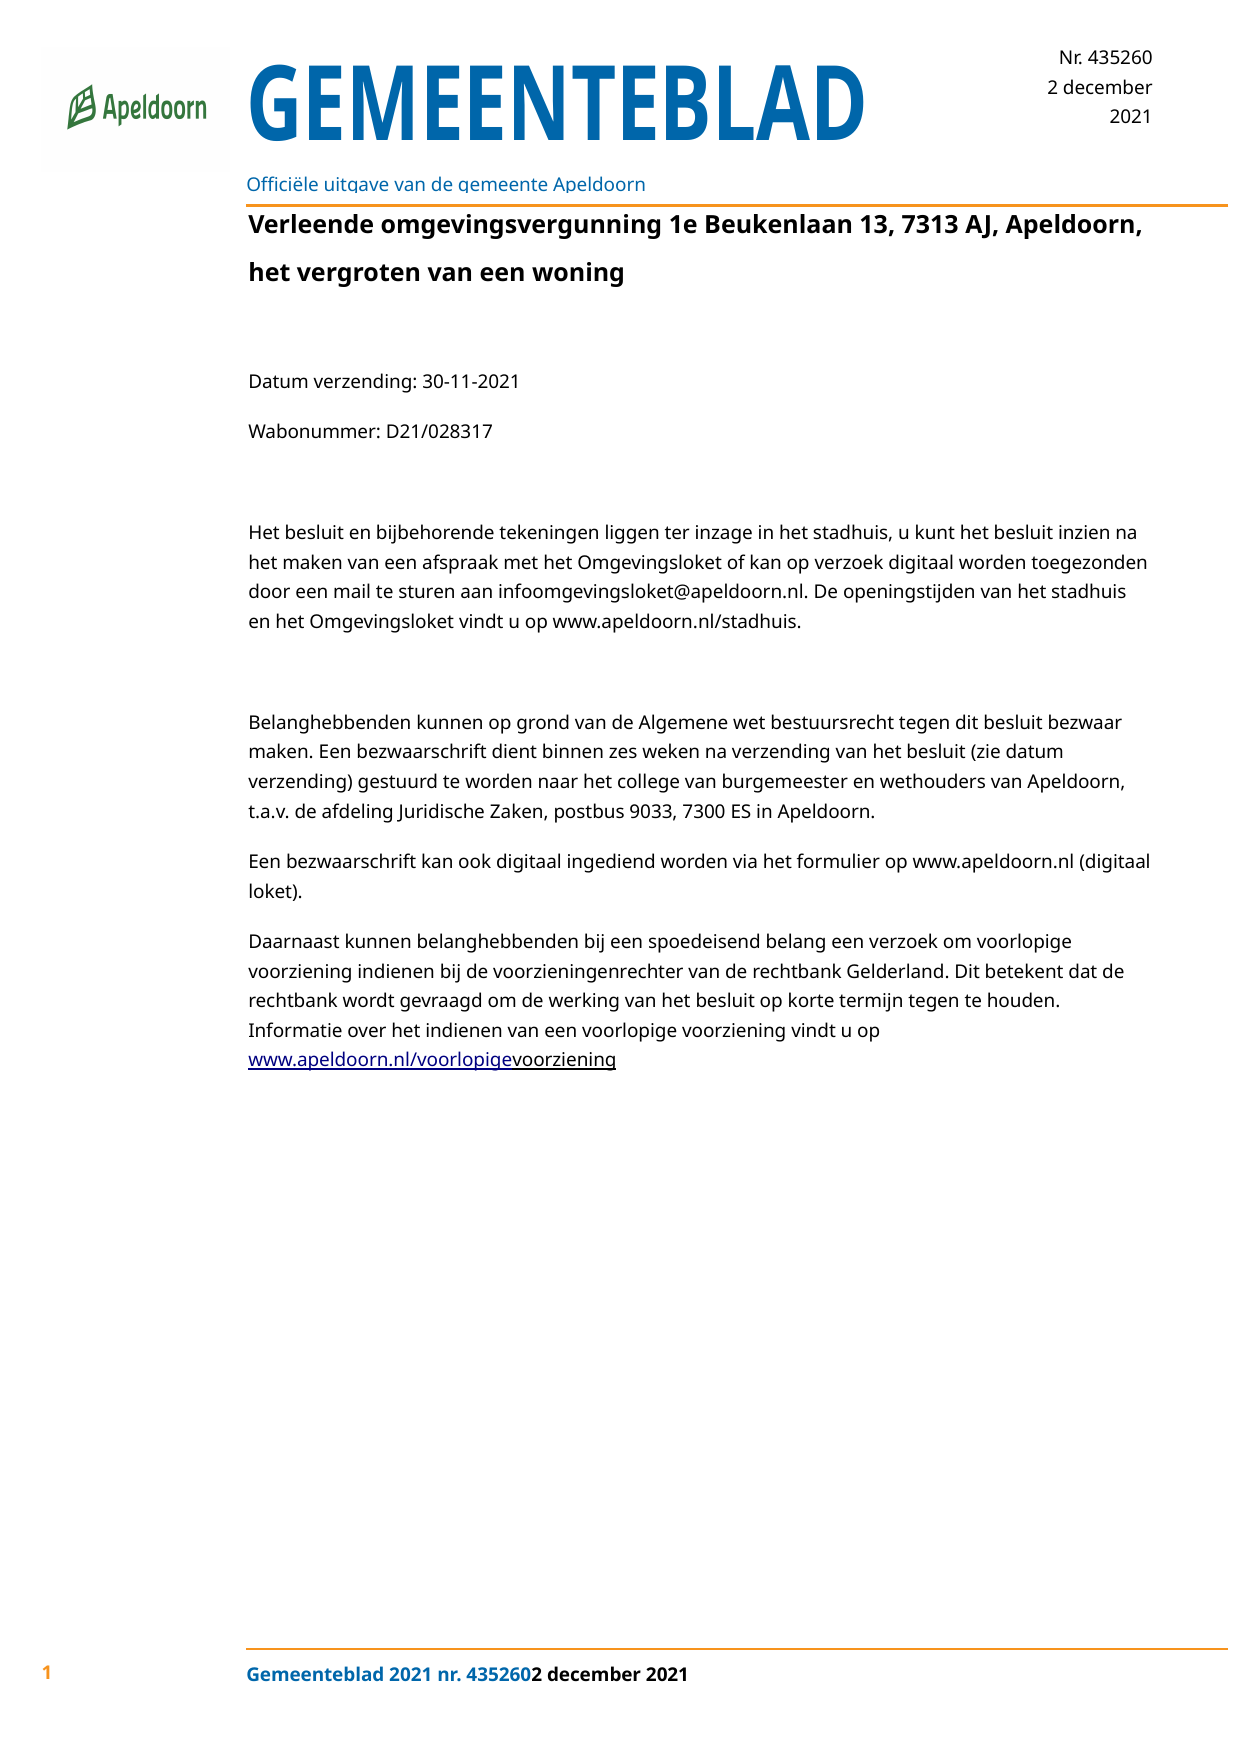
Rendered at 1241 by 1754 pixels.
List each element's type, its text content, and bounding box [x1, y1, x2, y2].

text Verleende omgevingsvergunning 1e Beukenlaan 13, 7313 AJ, Apeldoorn, het vergroten van een woning [248, 207, 1152, 288]
text Daarnaast kunnen belanghebbenden bij een spoedeisend belang een verzoek om voorlopige voorziening indienen bij de voorzieningenrechter van de rechtbank Gelderland. Dit betekent dat de rechtbank wordt gevraagd om de werking van het besluit op korte termijn tegen te houden. Informatie over het indienen van een voorlopige voorziening vindt u op www.apeldoorn.nl/voorlopigevoorziening [248, 928, 1152, 1072]
text Wabonummer: D21/028317 [248, 419, 1152, 444]
text Het besluit en bijbehorende tekeningen liggen ter inzage in het stadhuis, u kunt het besluit inzien na het maken van een afspraak met het Omgevingsloket of kan op verzoek digitaal worden toegezonden door een mail te sturen aan infoomgevingsloket@apeldoorn.nl. De openingstijden van het stadhuis en het Omgevingsloket vindt u op www.apeldoorn.nl/stadhuis. [248, 519, 1152, 634]
text Een bezwaarschrift kan ook digitaal ingediend worden via het formulier op www.apeldoorn.nl (digitaal loket). [248, 848, 1152, 904]
picture [41, 47, 231, 172]
text Datum verzending: 30-11-2021 [248, 368, 1152, 394]
text Belanghebbenden kunnen op grond van de Algemene wet bestuursrecht tegen dit besluit bezwaar maken. Een bezwaarschrift dient binnen zes weken na verzending van het besluit (zie datum verzending) gestuurd te worden naar het college van burgemeester en wethouders van Apeldoorn, t.a.v. de afdeling Juridische Zaken, postbus 9033, 7300 ES in Apeldoorn. [248, 709, 1152, 824]
